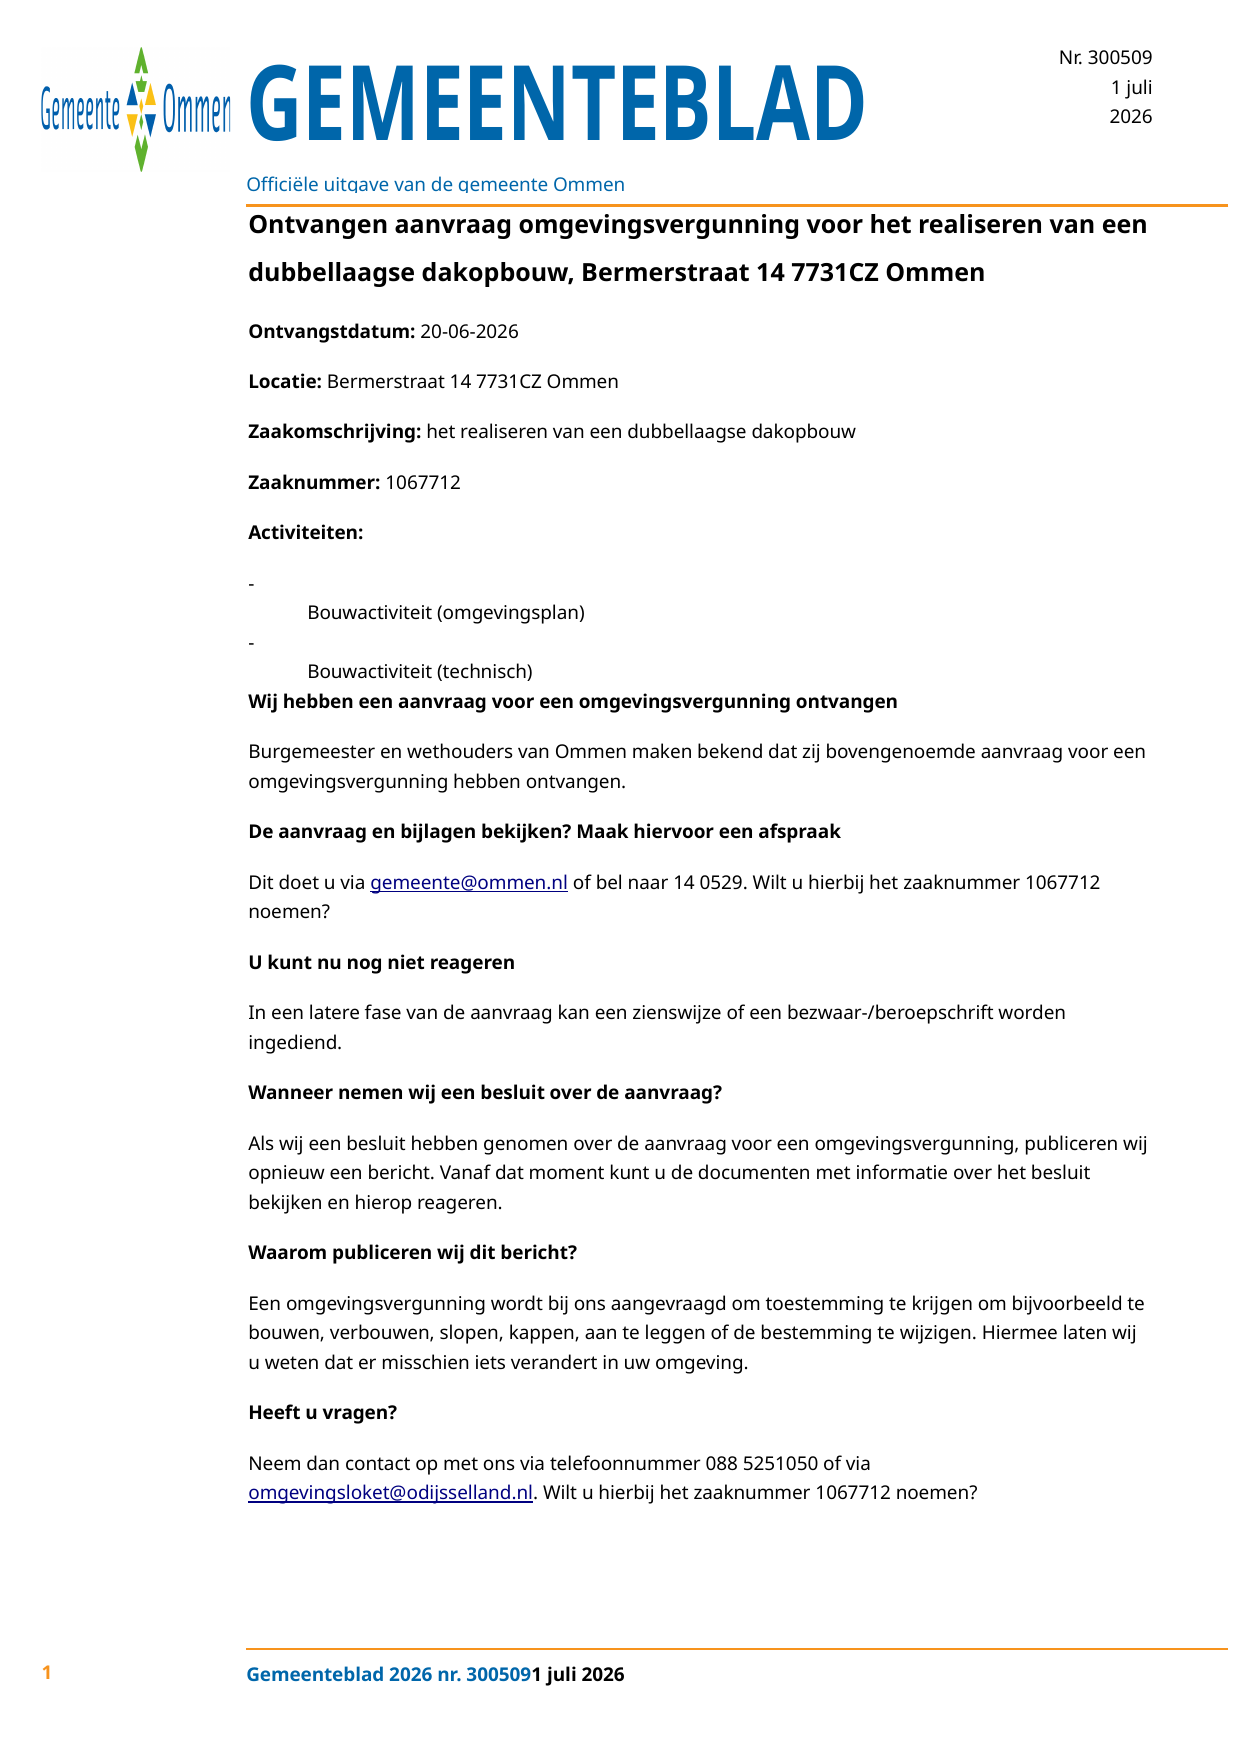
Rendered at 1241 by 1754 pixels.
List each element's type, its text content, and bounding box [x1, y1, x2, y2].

picture [41, 47, 231, 172]
text Ontvangstdatum: 20-06-2026 [248, 318, 1152, 344]
text Dit doet u via gemeente@ommen.nl of bel naar 14 0529. Wilt u hierbij het zaaknummer 1067712 noemen? [248, 869, 1152, 924]
text Heeft u vragen? [248, 1399, 1152, 1425]
text U kunt nu nog niet reageren [248, 949, 1152, 975]
text Wij hebben een aanvraag voor een omgevingsvergunning ontvangen [248, 688, 1152, 714]
text Ontvangen aanvraag omgevingsvergunning voor het realiseren van een dubbellaagse dakopbouw, Bermerstraat 14 7731CZ Ommen [248, 207, 1152, 288]
text Zaaknummer: 1067712 [248, 469, 1152, 495]
text Neem dan contact op met ons via telefoonnummer 088 5251050 of via omgevingsloket@odijsselland.nl. Wilt u hierbij het zaaknummer 1067712 noemen? [248, 1450, 1152, 1505]
text Locatie: Bermerstraat 14 7731CZ Ommen [248, 368, 1152, 394]
list Bouwactiviteit (omgevingsplan) [248, 599, 1152, 625]
text Burgemeester en wethouders van Ommen maken bekend dat zij bovengenoemde aanvraag voor een omgevingsvergunning hebben ontvangen. [248, 739, 1152, 794]
text De aanvraag en bijlagen bekijken? Maak hiervoor een afspraak [248, 819, 1152, 844]
text Waarom publiceren wij dit bericht? [248, 1239, 1152, 1265]
text Als wij een besluit hebben genomen over de aanvraag voor een omgevingsvergunning, publiceren wij opnieuw een bericht. Vanaf dat moment kunt u de documenten met informatie over het besluit bekijken en hierop reageren. [248, 1130, 1152, 1215]
text Wanneer nemen wij een besluit over de aanvraag? [248, 1079, 1152, 1105]
list Bouwactiviteit (technisch) [248, 659, 1152, 684]
text Een omgevingsvergunning wordt bij ons aangevraagd om toestemming te krijgen om bijvoorbeeld te bouwen, verbouwen, slopen, kappen, aan te leggen of de bestemming te wijzigen. Hiermee laten wij u weten dat er misschien iets verandert in uw omgeving. [248, 1290, 1152, 1375]
text In een latere fase van de aanvraag kan een zienswijze of een bezwaar-/beroepschrift worden ingediend. [248, 999, 1152, 1055]
text Activiteiten: [248, 519, 1152, 545]
text Zaakomschrijving: het realiseren van een dubbellaagse dakopbouw [248, 419, 1152, 444]
